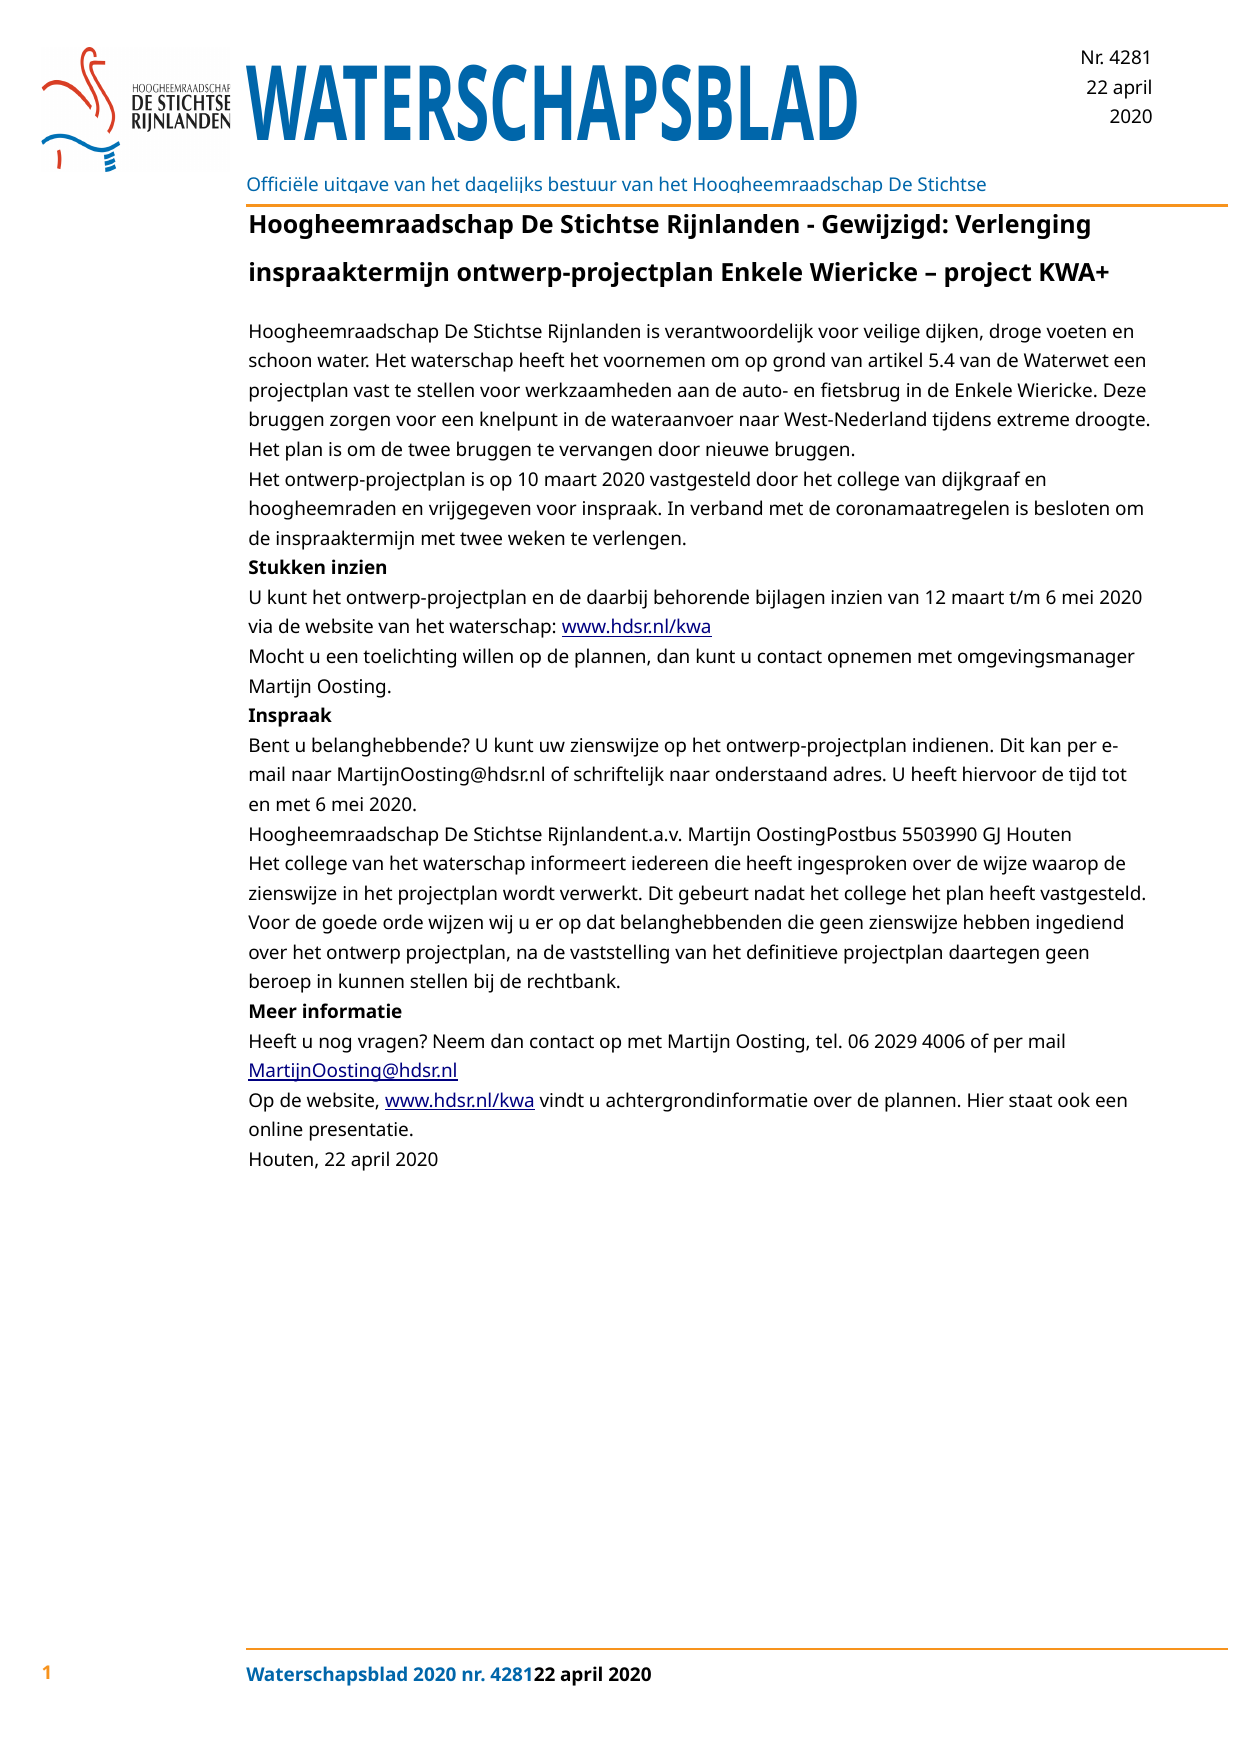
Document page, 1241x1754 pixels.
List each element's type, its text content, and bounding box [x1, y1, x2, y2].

text Voor de goede orde wijzen wij u er op dat belanghebbenden die geen zienswijze hebben ingediend over het ontwerp projectplan, na de vaststelling van het definitieve projectplan daartegen geen beroep in kunnen stellen bij de rechtbank. [248, 909, 1152, 994]
text Op de website, www.hdsr.nl/kwa vindt u achtergrondinformatie over de plannen. Hier staat ook een online presentatie. [248, 1087, 1152, 1142]
text Inspraak [248, 702, 1152, 728]
picture [41, 47, 231, 172]
text Het college van het waterschap informeert iedereen die heeft ingesproken over de wijze waarop de zienswijze in het projectplan wordt verwerkt. Dit gebeurt nadat het college het plan heeft vastgesteld. [248, 850, 1152, 906]
text Mocht u een toelichting willen op de plannen, dan kunt u contact opnemen met omgevingsmanager Martijn Oosting. [248, 643, 1152, 699]
text Bent u belanghebbende? U kunt uw zienswijze op het ontwerp-projectplan indienen. Dit kan per e-mail naar MartijnOosting@hdsr.nl of schriftelijk naar onderstaand adres. U heeft hiervoor de tijd tot en met 6 mei 2020. [248, 732, 1152, 817]
text Hoogheemraadschap De Stichtse Rijnlanden is verantwoordelijk voor veilige dijken, droge voeten en schoon water. Het waterschap heeft het voornemen om op grond van artikel 5.4 van de Waterwet een projectplan vast te stellen voor werkzaamheden aan de auto- en fietsbrug in de Enkele Wiericke. Deze bruggen zorgen voor een knelpunt in de wateraanvoer naar West-Nederland tijdens extreme droogte. Het plan is om de twee bruggen te vervangen door nieuwe bruggen. [248, 318, 1152, 462]
text Hoogheemraadschap De Stichtse Rijnlandent.a.v. Martijn OostingPostbus 5503990 GJ Houten [248, 821, 1152, 847]
text Meer informatie [248, 998, 1152, 1024]
text U kunt het ontwerp-projectplan en de daarbij behorende bijlagen inzien van 12 maart t/m 6 mei 2020 via de website van het waterschap: www.hdsr.nl/kwa [248, 584, 1152, 639]
text Houten, 22 april 2020 [248, 1146, 1152, 1172]
text Heeft u nog vragen? Neem dan contact op met Martijn Oosting, tel. 06 2029 4006 of per mail MartijnOosting@hdsr.nl [248, 1028, 1152, 1083]
text Het ontwerp-projectplan is op 10 maart 2020 vastgesteld door het college van dijkgraaf en hoogheemraden en vrijgegeven voor inspraak. In verband met de coronamaatregelen is besloten om de inspraaktermijn met twee weken te verlengen. [248, 466, 1152, 551]
text Hoogheemraadschap De Stichtse Rijnlanden - Gewijzigd: Verlenging inspraaktermijn ontwerp-projectplan Enkele Wiericke – project KWA+ [248, 207, 1152, 288]
text Stukken inzien [248, 554, 1152, 580]
